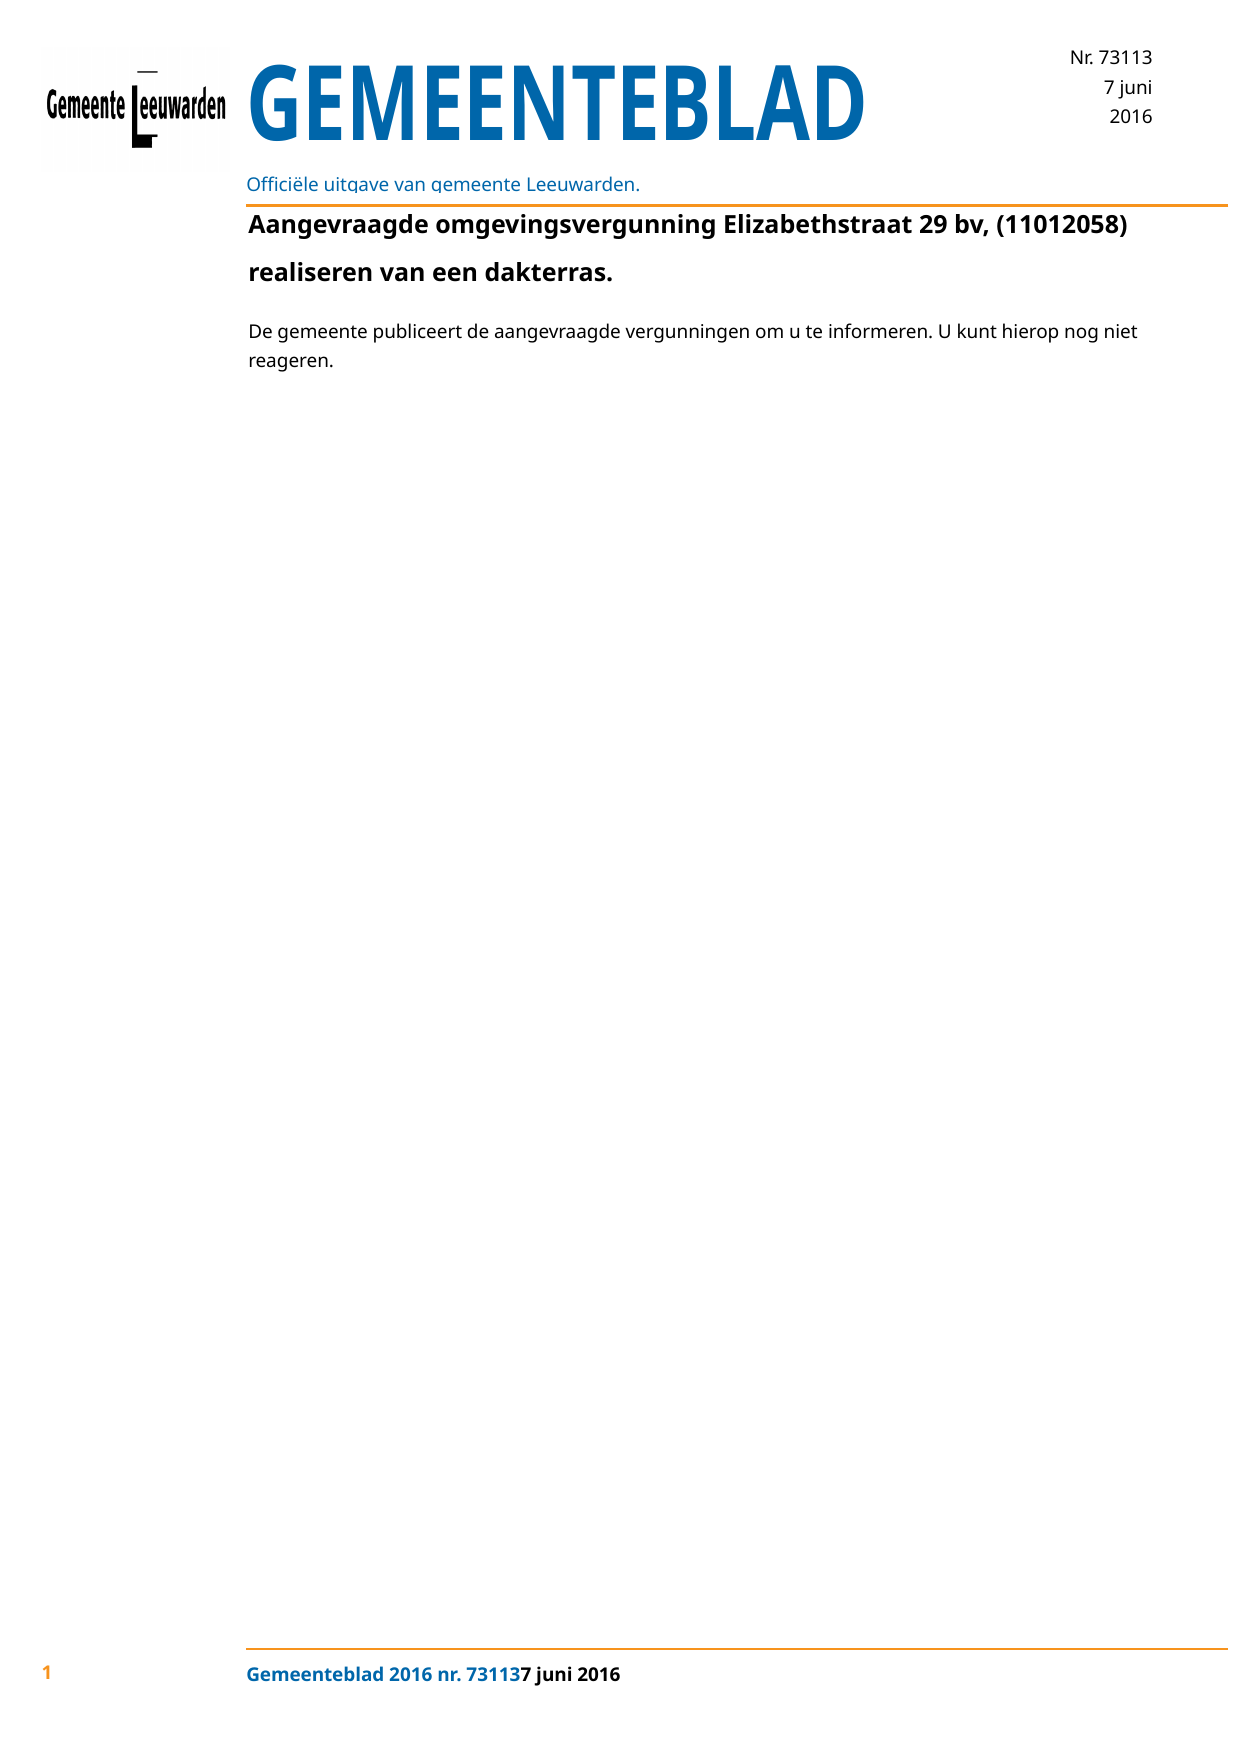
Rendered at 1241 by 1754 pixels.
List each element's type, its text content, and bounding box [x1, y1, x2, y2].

text Aangevraagde omgevingsvergunning Elizabethstraat 29 bv, (11012058) realiseren van een dakterras. [248, 207, 1152, 288]
picture [41, 47, 231, 172]
text De gemeente publiceert de aangevraagde vergunningen om u te informeren. U kunt hierop nog niet reageren. [248, 318, 1152, 373]
